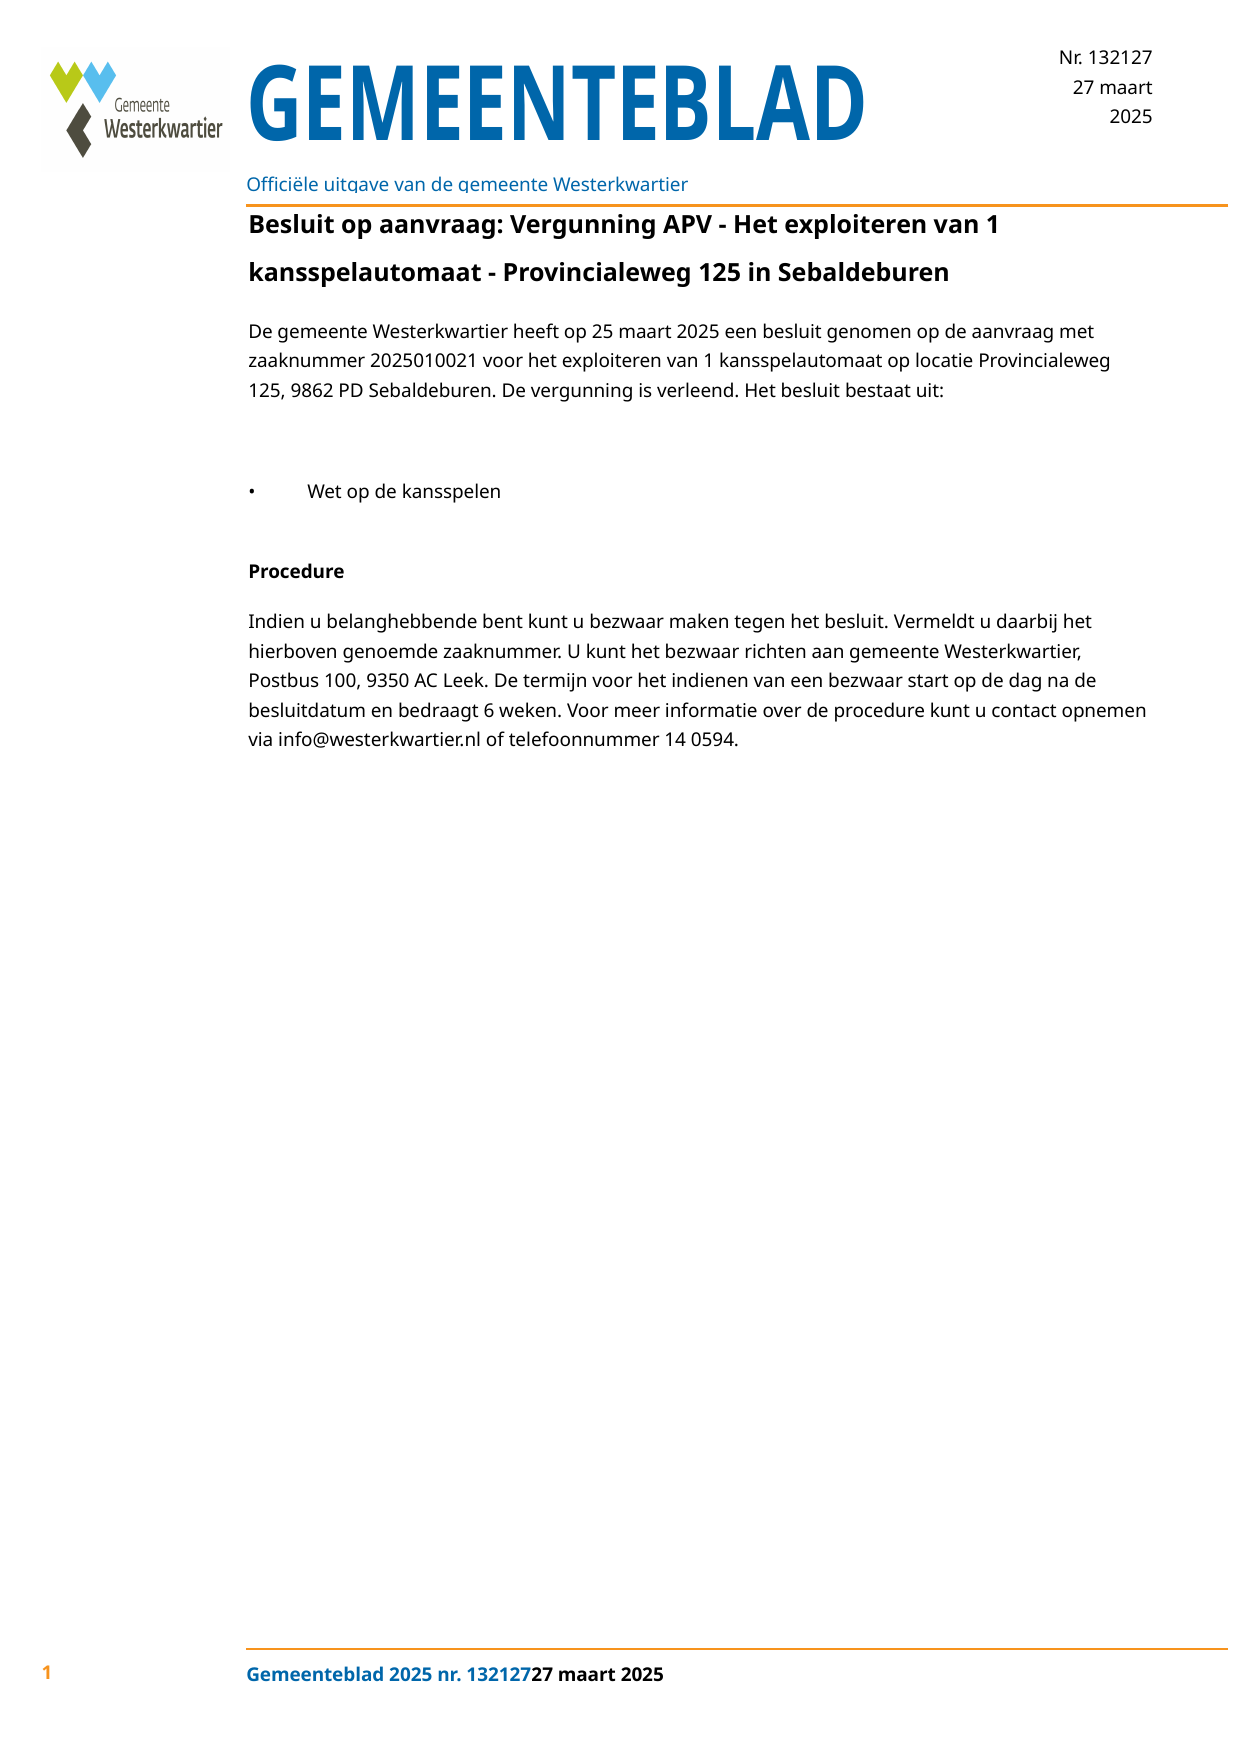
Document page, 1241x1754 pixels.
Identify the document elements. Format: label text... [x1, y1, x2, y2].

text De gemeente Westerkwartier heeft op 25 maart 2025 een besluit genomen op de aanvraag met zaaknummer 2025010021 voor het exploiteren van 1 kansspelautomaat op locatie Provincialeweg 125, 9862 PD Sebaldeburen. De vergunning is verleend. Het besluit bestaat uit: [248, 318, 1152, 403]
picture [41, 47, 231, 172]
list Wet op de kansspelen [248, 478, 1152, 504]
text Besluit op aanvraag: Vergunning APV - Het exploiteren van 1 kansspelautomaat - Provincialeweg 125 in Sebaldeburen [248, 207, 1152, 288]
text Indien u belanghebbende bent kunt u bezwaar maken tegen het besluit. Vermeldt u daarbij het hierboven genoemde zaaknummer. U kunt het bezwaar richten aan gemeente Westerkwartier, Postbus 100, 9350 AC Leek. De termijn voor het indienen van een bezwaar start op de dag na de besluitdatum en bedraagt 6 weken. Voor meer informatie over de procedure kunt u contact opnemen via info@westerkwartier.nl of telefoonnummer 14 0594. [248, 608, 1152, 752]
text Procedure [248, 558, 1152, 584]
